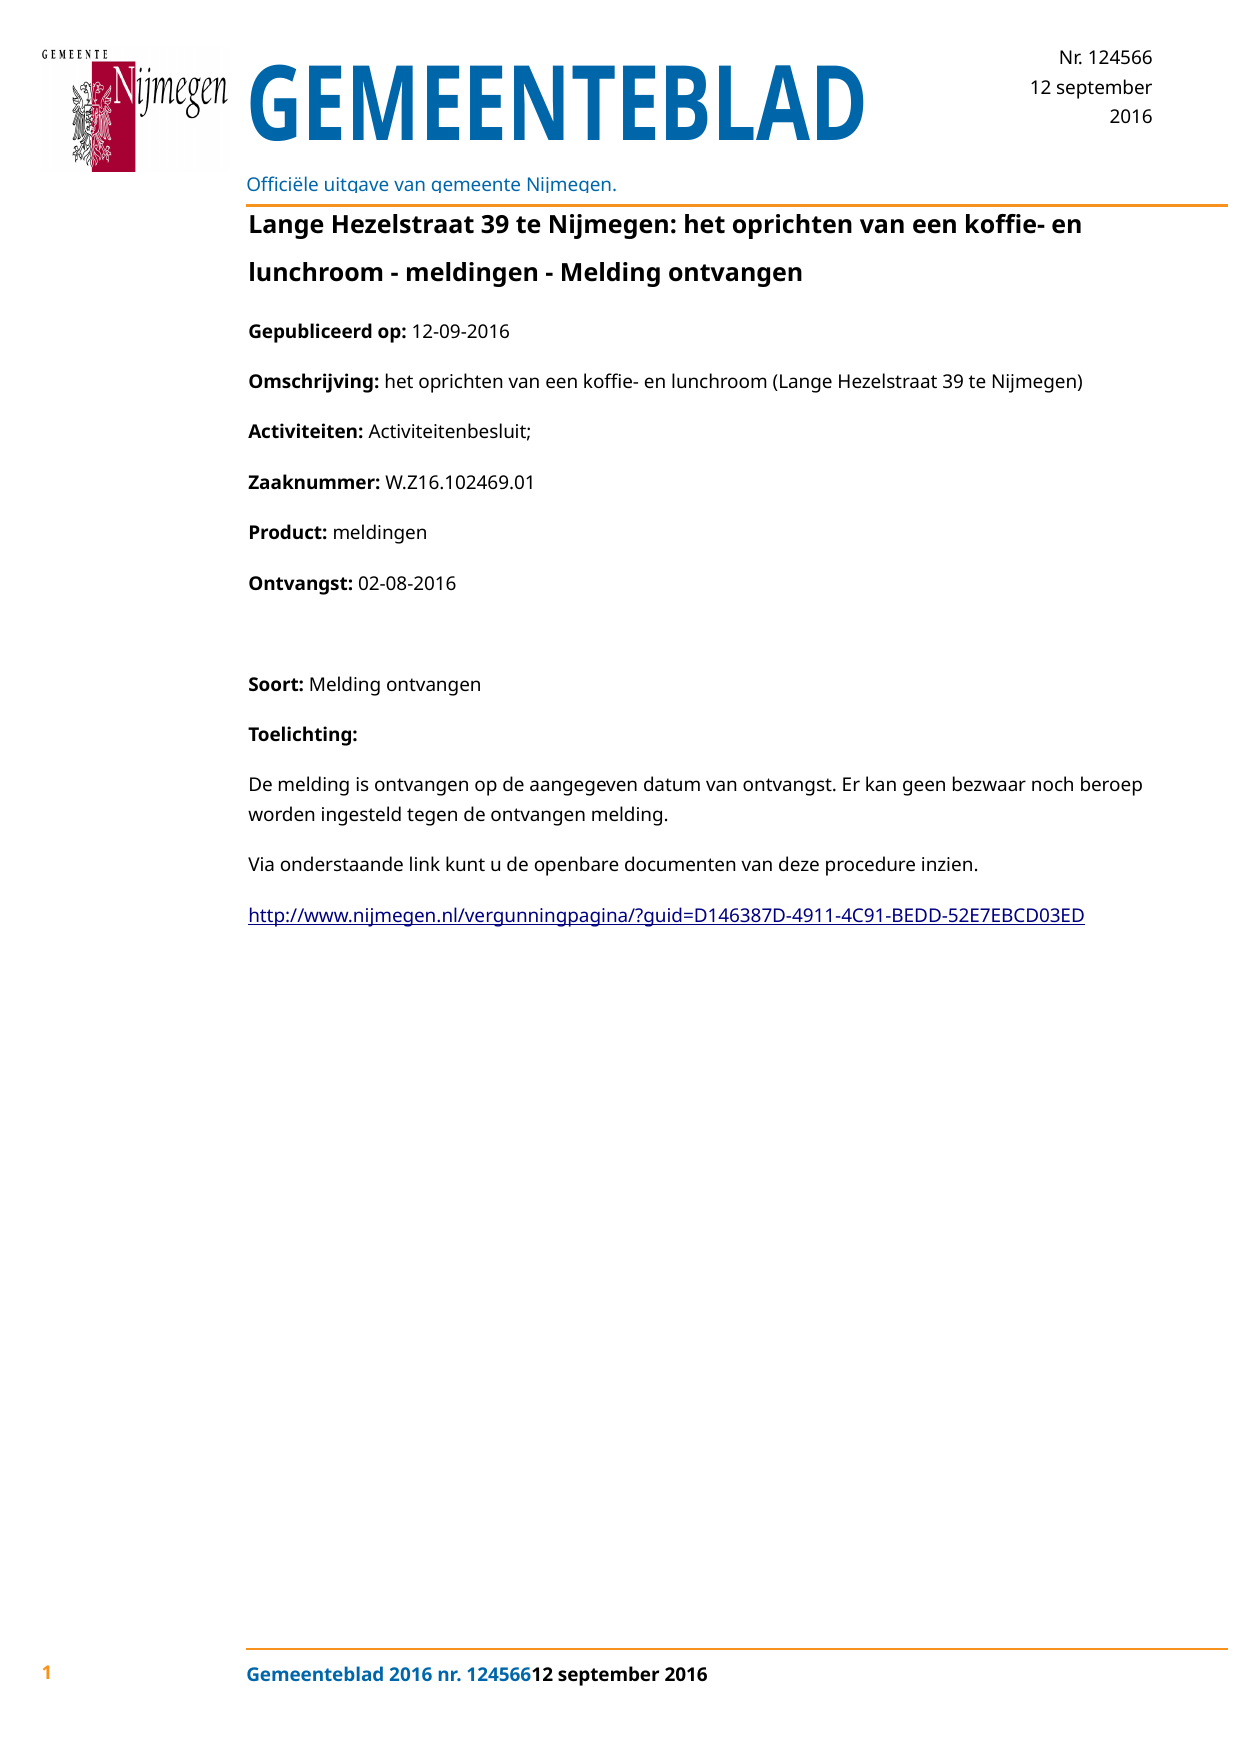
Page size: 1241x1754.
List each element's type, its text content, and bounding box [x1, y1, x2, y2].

text De melding is ontvangen op de aangegeven datum van ontvangst. Er kan geen bezwaar noch beroep worden ingesteld tegen de ontvangen melding. [248, 772, 1152, 827]
text Product: meldingen [248, 519, 1152, 545]
text Gepubliceerd op: 12-09-2016 [248, 318, 1152, 344]
text Ontvangst: 02-08-2016 [248, 570, 1152, 596]
text Lange Hezelstraat 39 te Nijmegen: het oprichten van een koffie- en lunchroom - meldingen - Melding ontvangen [248, 207, 1152, 288]
text Via onderstaande link kunt u de openbare documenten van deze procedure inzien. [248, 852, 1152, 877]
picture [41, 47, 231, 172]
text Toelichting: [248, 721, 1152, 747]
text Activiteiten: Activiteitenbesluit; [248, 419, 1152, 444]
text Zaaknummer: W.Z16.102469.01 [248, 469, 1152, 495]
text Omschrijving: het oprichten van een koffie- en lunchroom (Lange Hezelstraat 39 te Nijmegen) [248, 368, 1152, 394]
text Soort: Melding ontvangen [248, 671, 1152, 697]
text http://www.nijmegen.nl/vergunningpagina/?guid=D146387D-4911-4C91-BEDD-52E7EBCD03ED [248, 902, 1152, 928]
